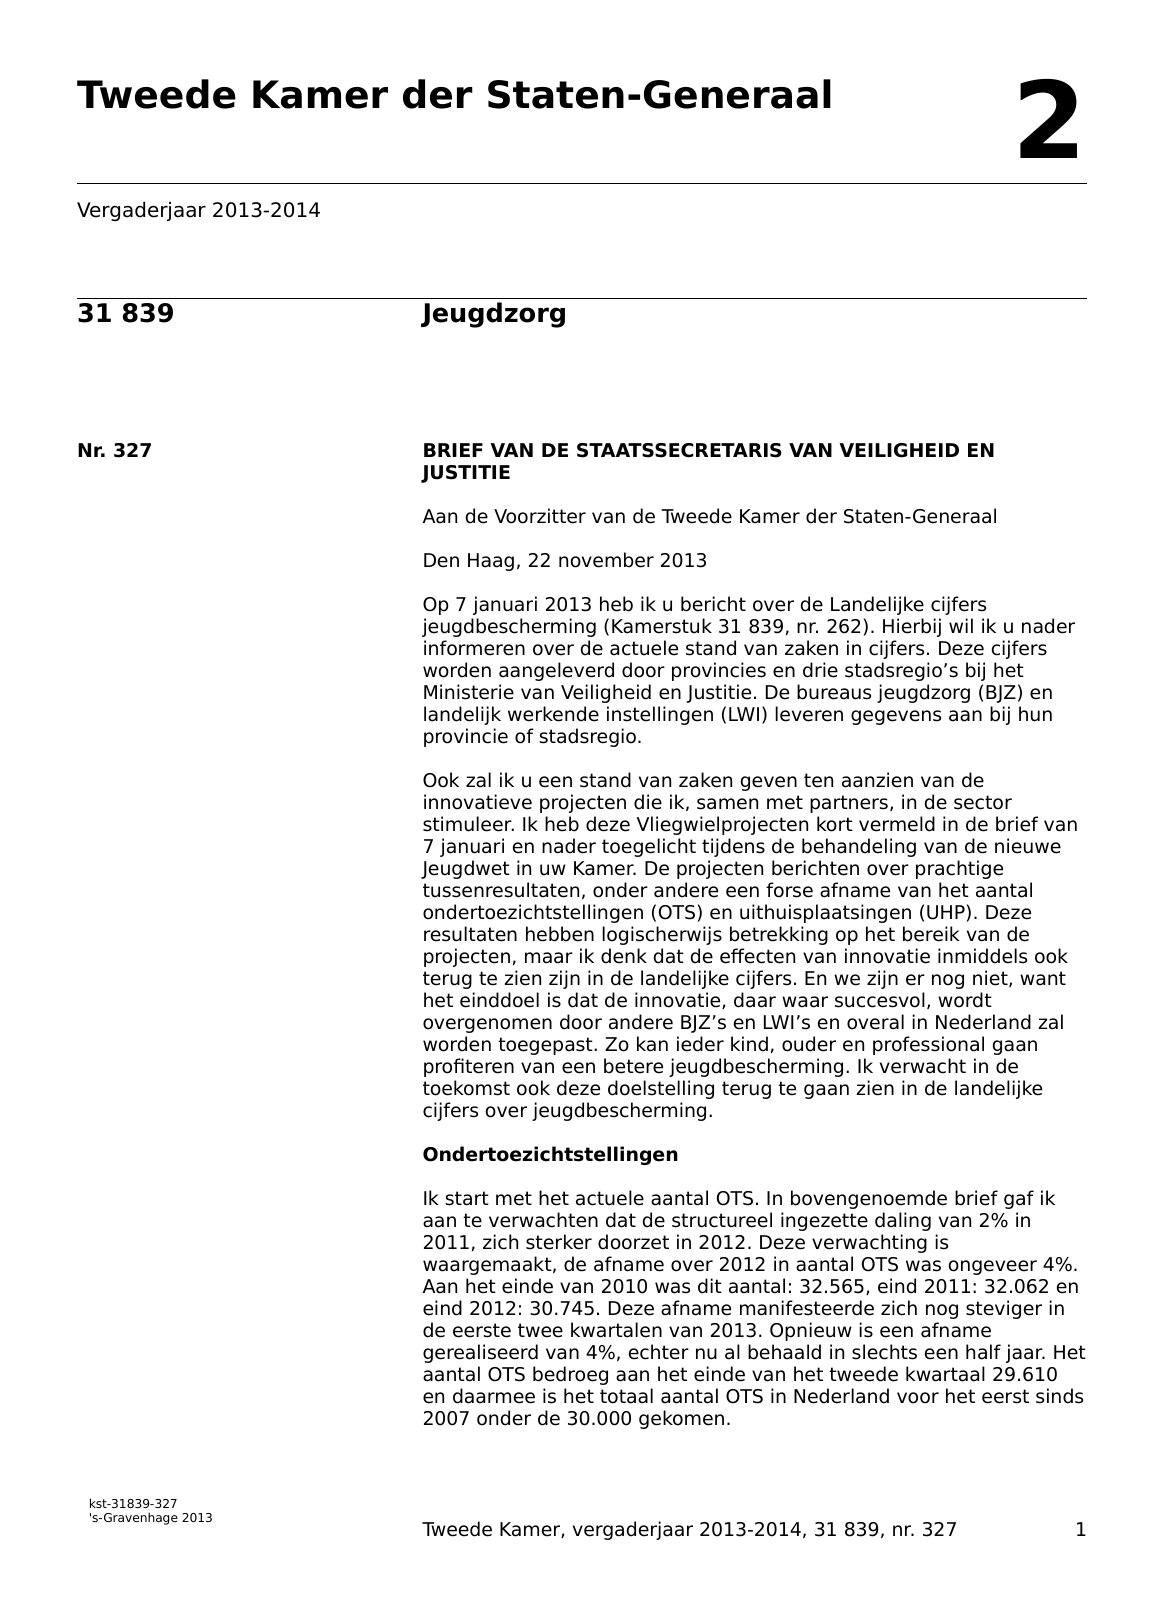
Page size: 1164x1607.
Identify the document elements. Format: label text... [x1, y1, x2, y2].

text Ook zal ik u een stand van zaken geven ten aanzien van de innovatieve projecten die ik, samen met partners, in de sector stimuleer. Ik heb deze Vliegwielprojecten kort vermeld in de brief van 7 januari en nader toegelicht tijdens de behandeling van de nieuwe Jeugdwet in uw Kamer. De projecten berichten over prachtige tussenresultaten, onder andere een forse afname van het aantal ondertoezichtstellingen (OTS) en uithuisplaatsingen (UHP). Deze resultaten hebben logischerwijs betrekking op het bereik van de projecten, maar ik denk dat de effecten van innovatie inmiddels ook terug te zien zijn in de landelijke cijfers. En we zijn er nog niet, want het einddoel is dat de innovatie, daar waar succesvol, wordt overgenomen door andere BJZ’s en LWI’s en overal in Nederland zal worden toegepast. Zo kan ieder kind, ouder en professional gaan profiteren van een betere jeugdbescherming. Ik verwacht in de toekomst ook deze doelstelling terug te gaan zien in de landelijke cijfers over jeugdbescherming. [422, 770, 1087, 1122]
table_header Tweede Kamer der Staten-Generaal [77, 59, 886, 183]
table_cell Vergaderjaar 2013-2014 [77, 184, 1087, 298]
table_header 2 [886, 59, 1087, 183]
text kst-31839-327 [88, 1497, 323, 1511]
subtitle 31 839 Jeugdzorg [77, 299, 1087, 329]
text Ik start met het actuele aantal OTS. In bovengenoemde brief gaf ik aan te verwachten dat de structureel ingezette daling van 2% in 2011, zich sterker doorzet in 2012. Deze verwachting is waargemaakt, de afname over 2012 in aantal OTS was ongeveer 4%. Aan het einde van 2010 was dit aantal: 32.565, eind 2011: 32.062 en eind 2012: 30.745. Deze afname manifesteerde zich nog steviger in de eerste twee kwartalen van 2013. Opnieuw is een afname gerealiseerd van 4%, echter nu al behaald in slechts een half jaar. Het aantal OTS bedroeg aan het einde van het tweede kwartaal 29.610 en daarmee is het totaal aantal OTS in Nederland voor het eerst sinds 2007 onder de 30.000 gekomen. [422, 1188, 1087, 1430]
text 's-Gravenhage 2013 [88, 1511, 323, 1525]
subtitle Nr. 327 BRIEF VAN DE STAATSSECRETARIS VAN VEILIGHEID EN JUSTITIE [77, 440, 1087, 484]
text Den Haag, 22 november 2013 [422, 550, 1087, 572]
text Aan de Voorzitter van de Tweede Kamer der Staten-Generaal [422, 506, 1087, 528]
text Op 7 januari 2013 heb ik u bericht over de Landelijke cijfers jeugdbescherming (Kamerstuk 31 839, nr. 262). Hierbij wil ik u nader informeren over de actuele stand van zaken in cijfers. Deze cijfers worden aangeleverd door provincies en drie stadsregio’s bij het Ministerie van Veiligheid en Justitie. De bureaus jeugdzorg (BJZ) en landelijk werkende instellingen (LWI) leveren gegevens aan bij hun provincie of stadsregio. [422, 594, 1087, 748]
subtitle Ondertoezichtstellingen [422, 1144, 1087, 1166]
